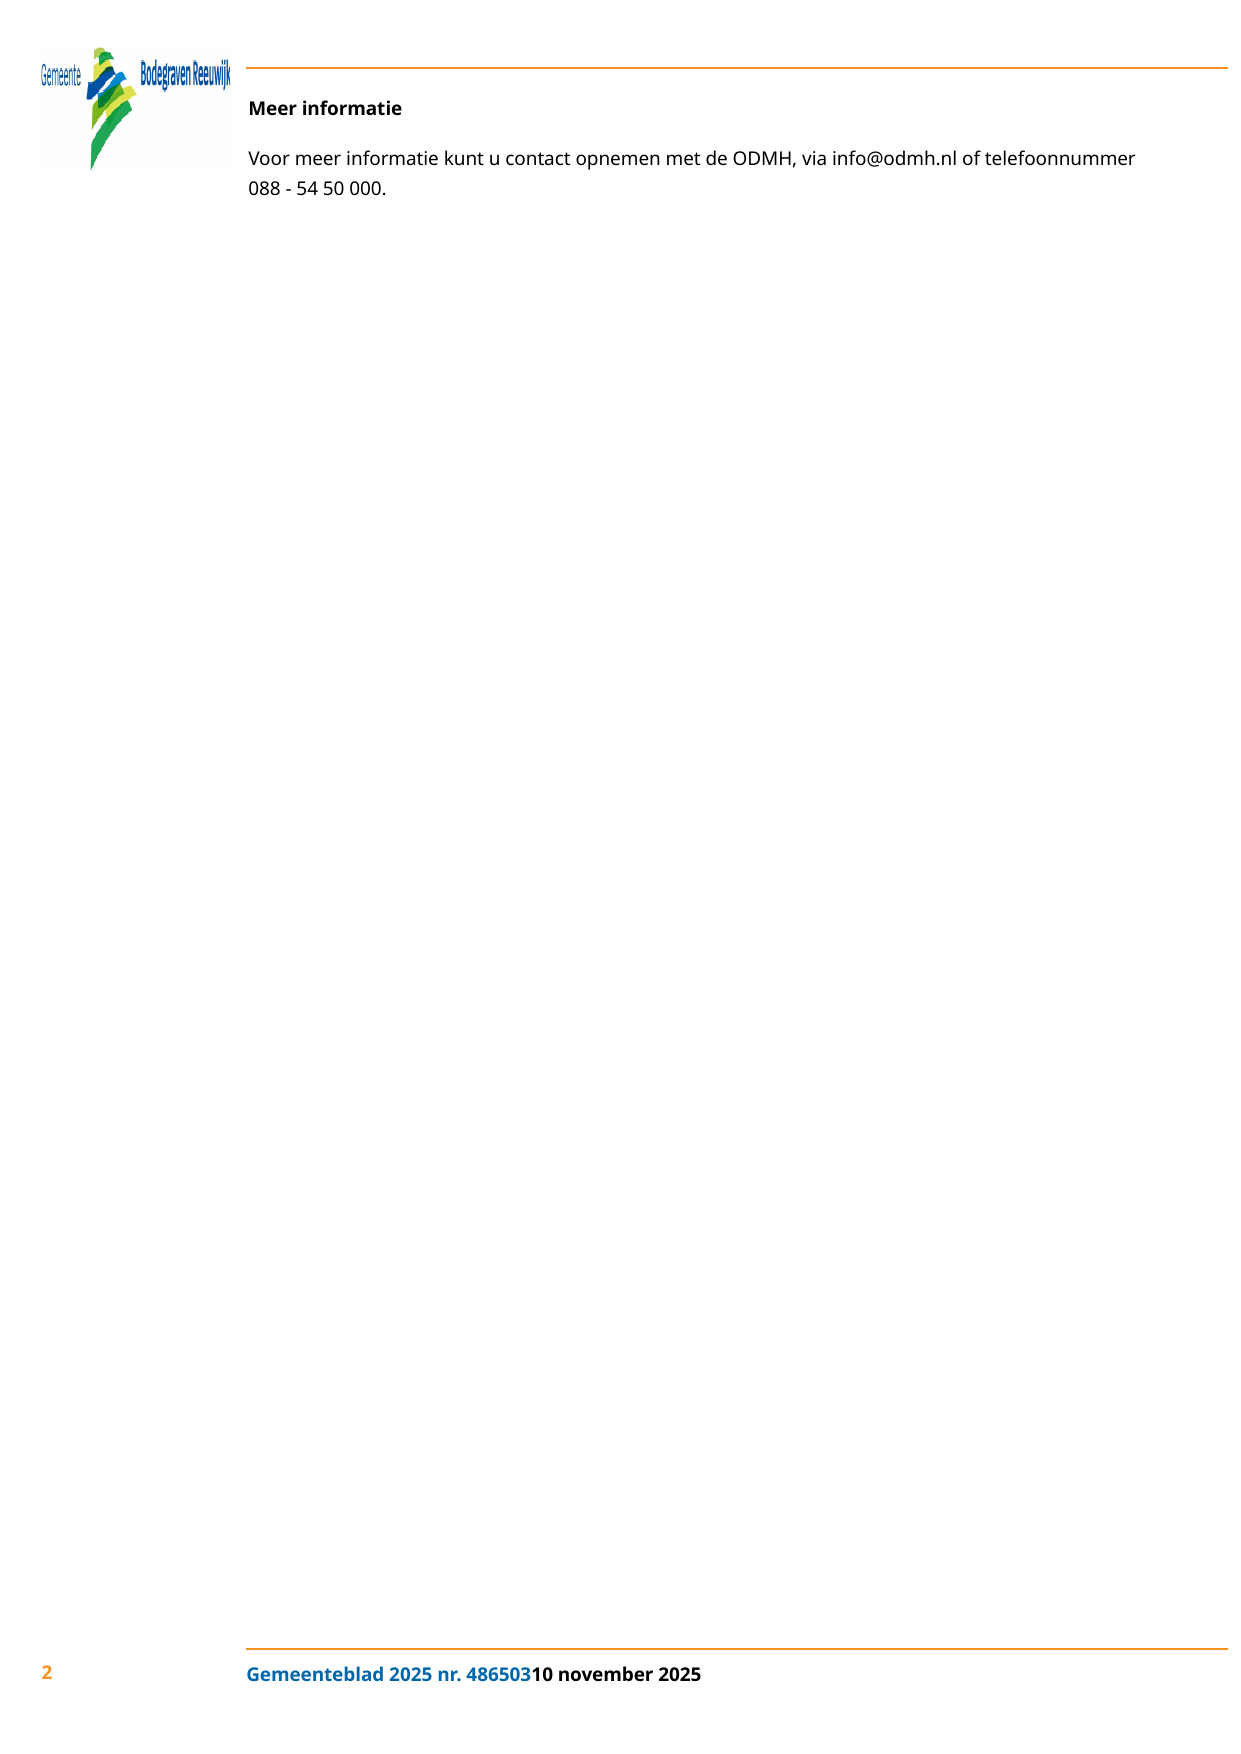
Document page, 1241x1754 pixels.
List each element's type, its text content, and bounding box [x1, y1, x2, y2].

picture [41, 47, 231, 172]
text Voor meer informatie kunt u contact opnemen met de ODMH, via info@odmh.nl of telefoonnummer 088 - 54 50 000. [248, 145, 1152, 201]
text Meer informatie [248, 95, 1152, 121]
